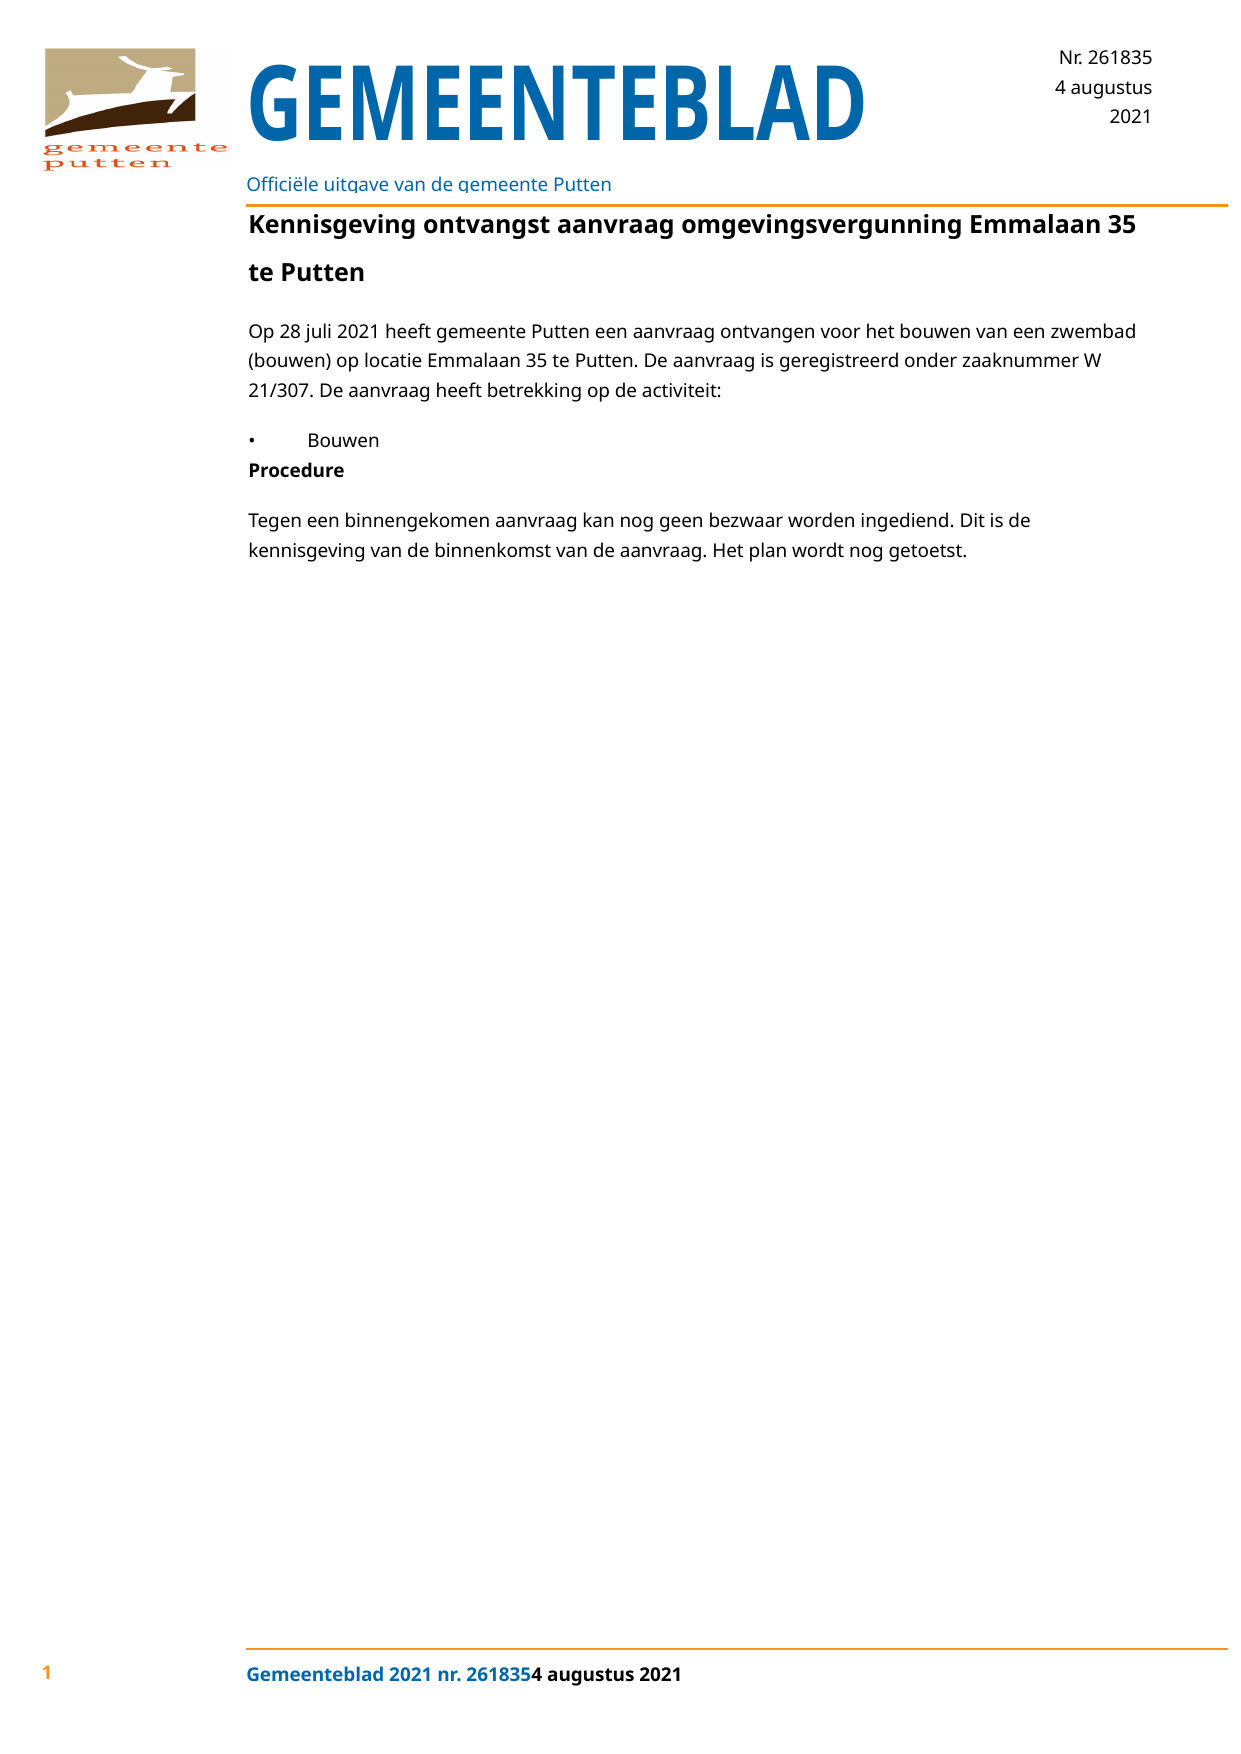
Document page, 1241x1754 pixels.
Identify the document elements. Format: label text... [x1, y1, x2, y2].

text Kennisgeving ontvangst aanvraag omgevingsvergunning Emmalaan 35 te Putten [248, 207, 1152, 288]
text Op 28 juli 2021 heeft gemeente Putten een aanvraag ontvangen voor het bouwen van een zwembad (bouwen) op locatie Emmalaan 35 te Putten. De aanvraag is geregistreerd onder zaaknummer W 21/307. De aanvraag heeft betrekking op de activiteit: [248, 318, 1152, 403]
picture [41, 47, 231, 172]
text Procedure [248, 457, 1152, 483]
text Tegen een binnengekomen aanvraag kan nog geen bezwaar worden ingediend. Dit is de kennisgeving van de binnenkomst van de aanvraag. Het plan wordt nog getoetst. [248, 507, 1152, 563]
list Bouwen [248, 427, 1152, 453]
